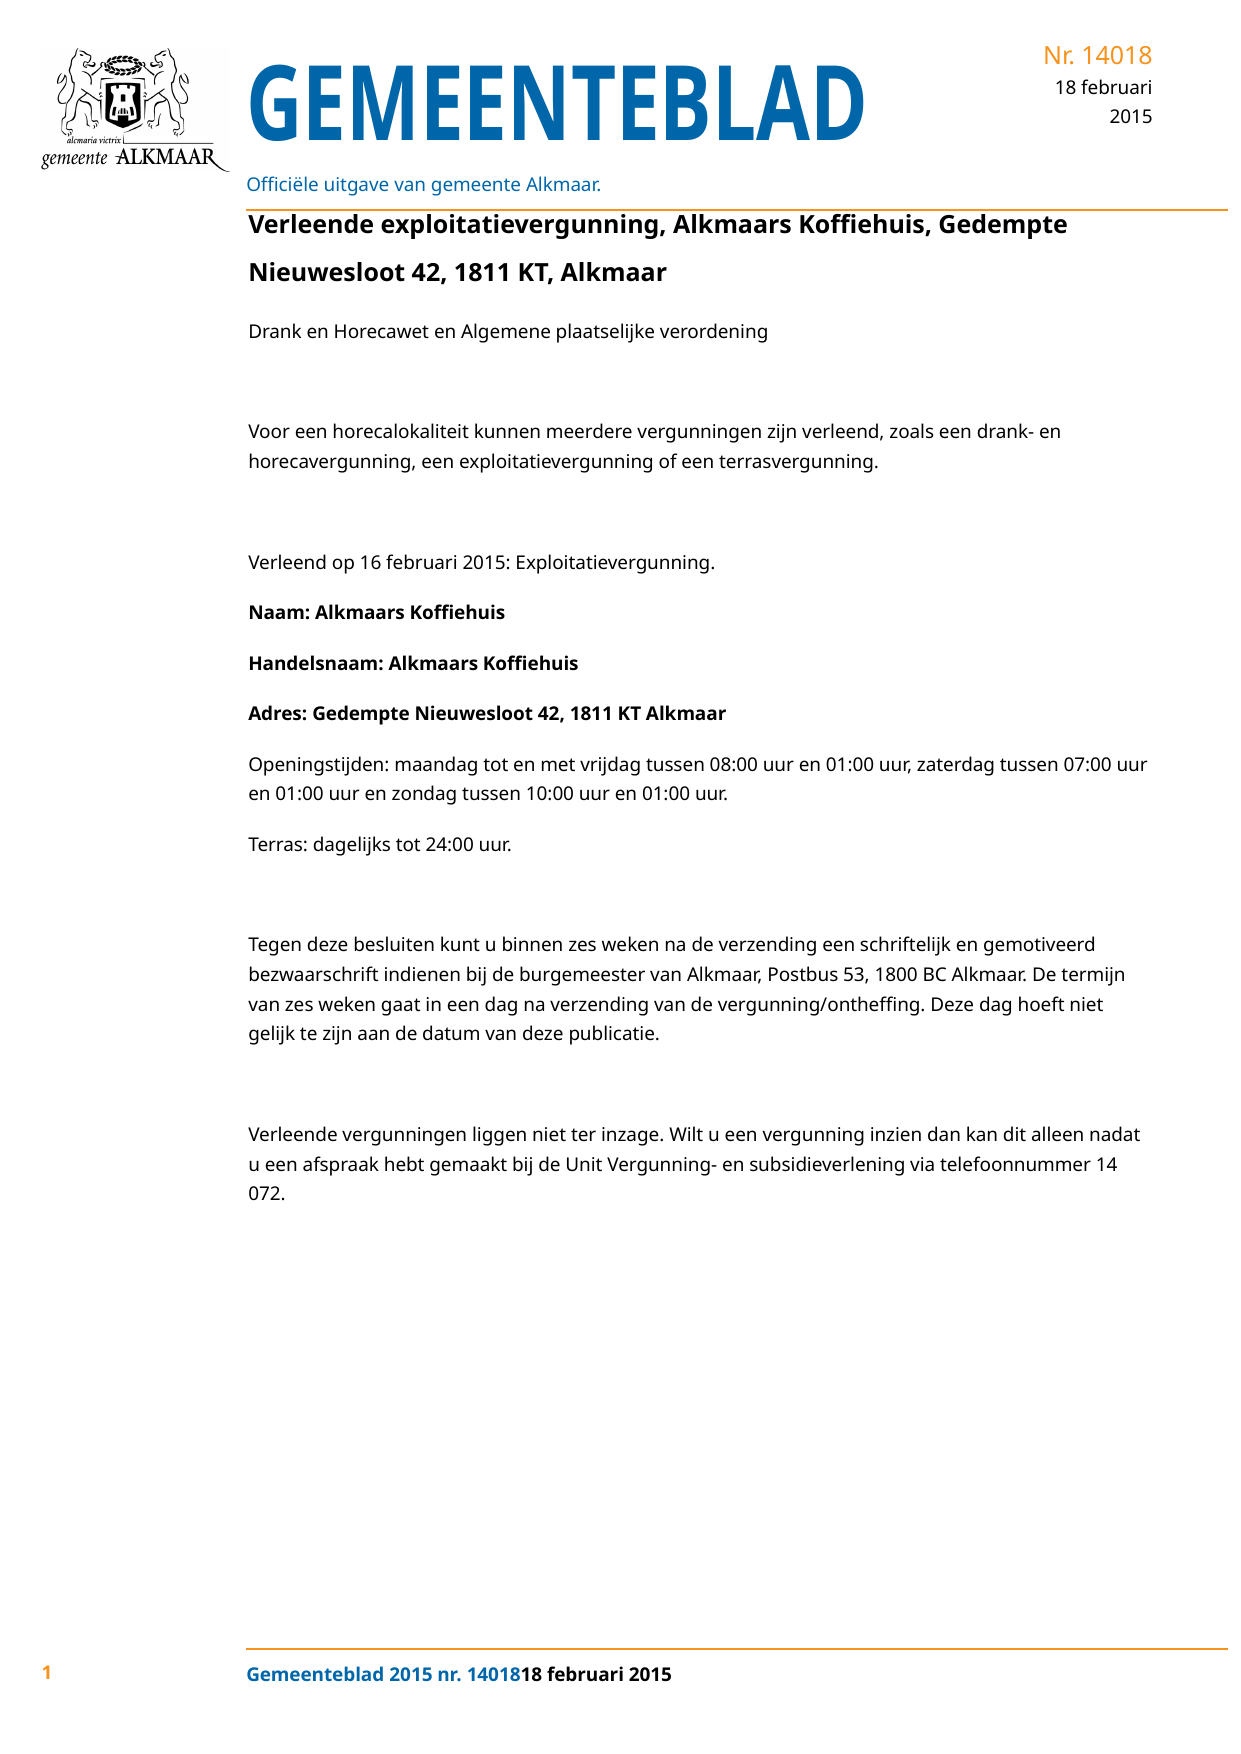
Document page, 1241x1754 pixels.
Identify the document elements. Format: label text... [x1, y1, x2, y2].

text Naam: Alkmaars Koffiehuis [248, 599, 1152, 625]
text Terras: dagelijks tot 24:00 uur. [248, 831, 1152, 857]
text Verleende exploitatievergunning, Alkmaars Koffiehuis, Gedempte Nieuwesloot 42, 1811 KT, Alkmaar [248, 211, 1152, 288]
text Verleend op 16 februari 2015: Exploitatievergunning. [248, 549, 1152, 575]
text Openingstijden: maandag tot en met vrijdag tussen 08:00 uur en 01:00 uur, zaterdag tussen 07:00 uur en 01:00 uur en zondag tussen 10:00 uur en 01:00 uur. [248, 751, 1152, 806]
text Adres: Gedempte Nieuwesloot 42, 1811 KT Alkmaar [248, 700, 1152, 726]
text Verleende vergunningen liggen niet ter inzage. Wilt u een vergunning inzien dan kan dit alleen nadat u een afspraak hebt gemaakt bij de Unit Vergunning- en subsidieverlening via telefoonnummer 14 072. [248, 1121, 1152, 1206]
picture [41, 47, 231, 172]
text Voor een horecalokaliteit kunnen meerdere vergunningen zijn verleend, zoals een drank- en horecavergunning, een exploitatievergunning of een terrasvergunning. [248, 419, 1152, 474]
text Drank en Horecawet en Algemene plaatselijke verordening [248, 318, 1152, 344]
text Tegen deze besluiten kunt u binnen zes weken na de verzending een schriftelijk en gemotiveerd bezwaarschrift indienen bij de burgemeester van Alkmaar, Postbus 53, 1800 BC Alkmaar. De termijn van zes weken gaat in een dag na verzending van de vergunning/ontheffing. Deze dag hoeft niet gelijk te zijn aan de datum van deze publicatie. [248, 932, 1152, 1046]
text Handelsnaam: Alkmaars Koffiehuis [248, 650, 1152, 676]
